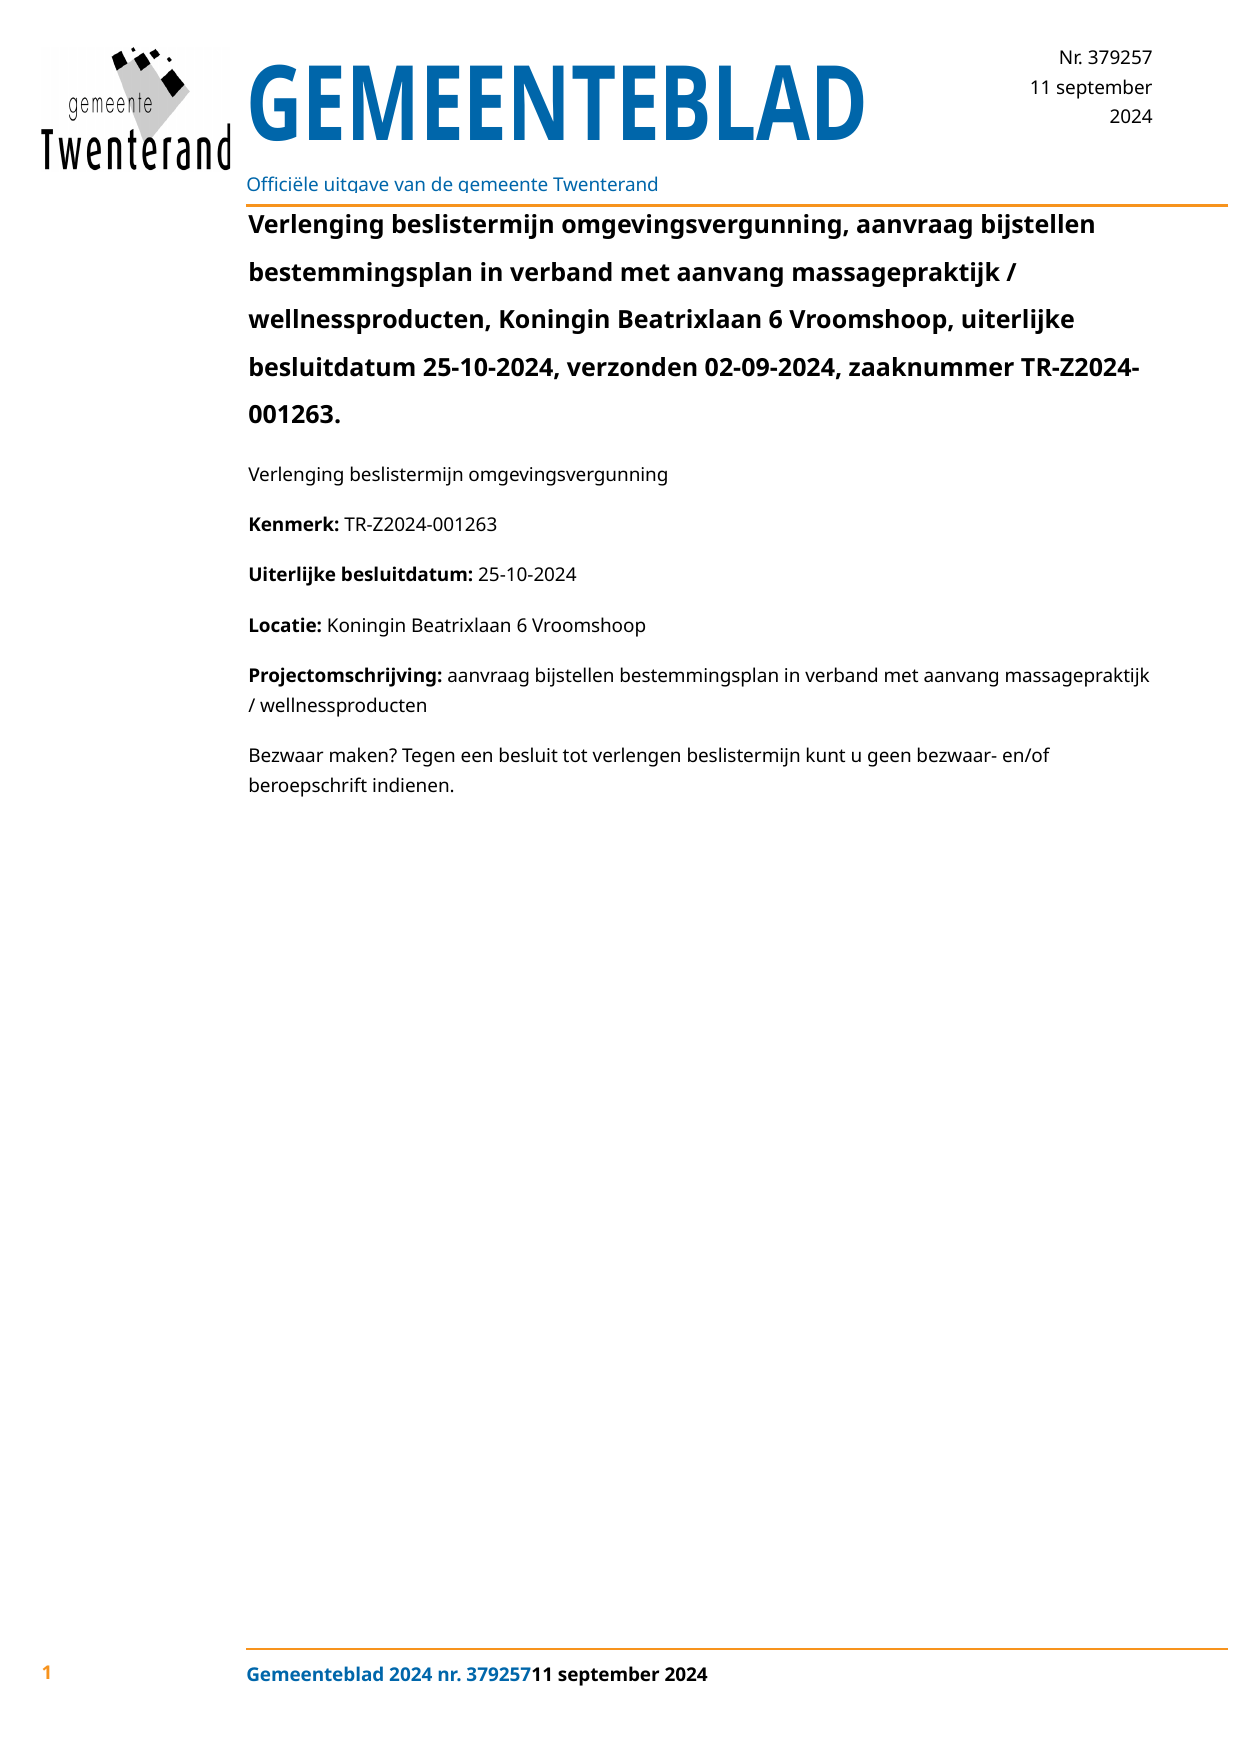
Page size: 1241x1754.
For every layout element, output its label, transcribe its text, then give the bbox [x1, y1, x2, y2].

text Verlenging beslistermijn omgevingsvergunning, aanvraag bijstellen bestemmingsplan in verband met aanvang massagepraktijk / wellnessproducten, Koningin Beatrixlaan 6 Vroomshoop, uiterlijke besluitdatum 25-10-2024, verzonden 02-09-2024, zaaknummer TR-Z2024-001263. [248, 207, 1152, 431]
text Kenmerk: TR-Z2024-001263 [248, 511, 1152, 537]
text Projectomschrijving: aanvraag bijstellen bestemmingsplan in verband met aanvang massagepraktijk / wellnessproducten [248, 662, 1152, 718]
text Verlenging beslistermijn omgevingsvergunning [248, 461, 1152, 486]
text Uiterlijke besluitdatum: 25-10-2024 [248, 562, 1152, 587]
picture [41, 47, 231, 172]
text Bezwaar maken? Tegen een besluit tot verlengen beslistermijn kunt u geen bezwaar- en/of beroepschrift indienen. [248, 742, 1152, 798]
text Locatie: Koningin Beatrixlaan 6 Vroomshoop [248, 612, 1152, 638]
